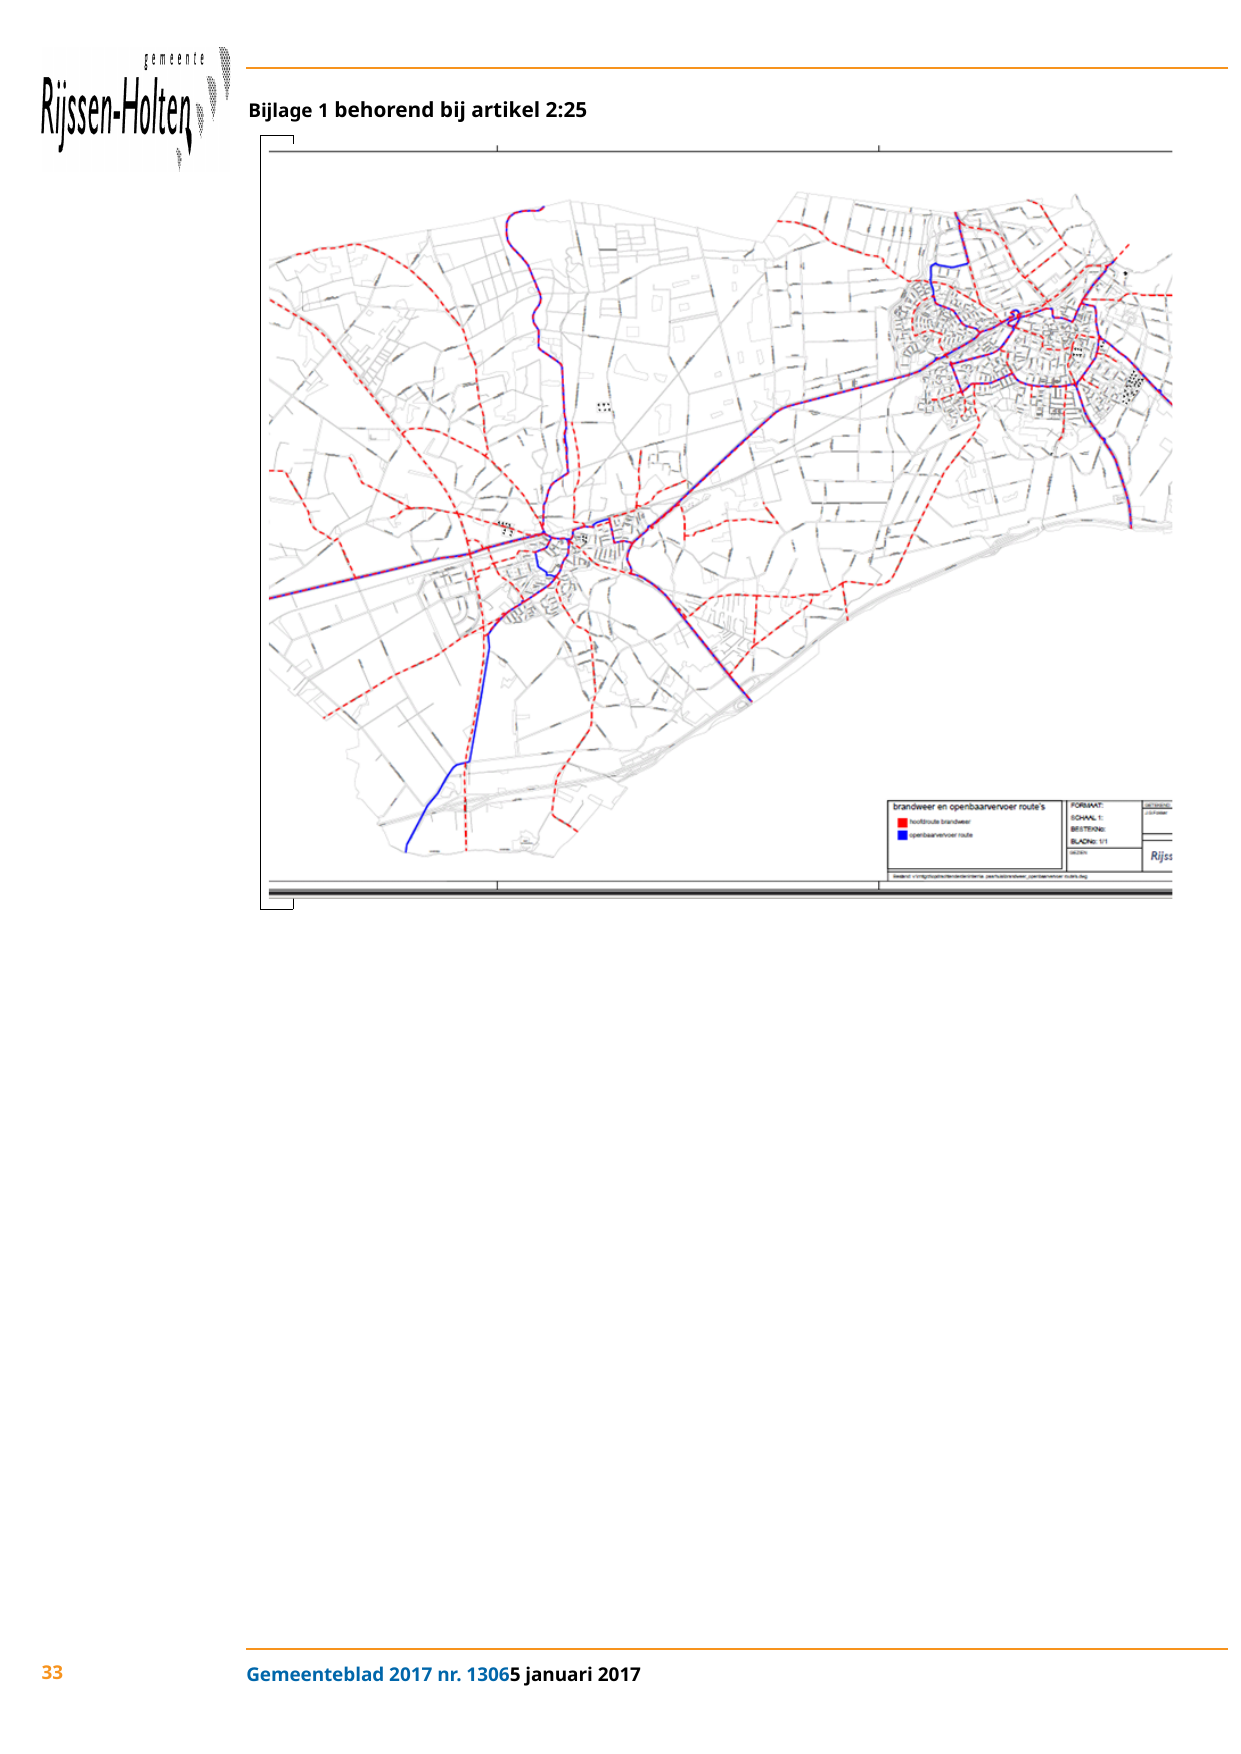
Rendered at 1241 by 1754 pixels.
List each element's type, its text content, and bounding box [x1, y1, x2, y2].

text Bijlage 1 behorend bij artikel 2:25 [248, 95, 1152, 123]
picture [268, 144, 1173, 900]
picture [41, 47, 231, 172]
